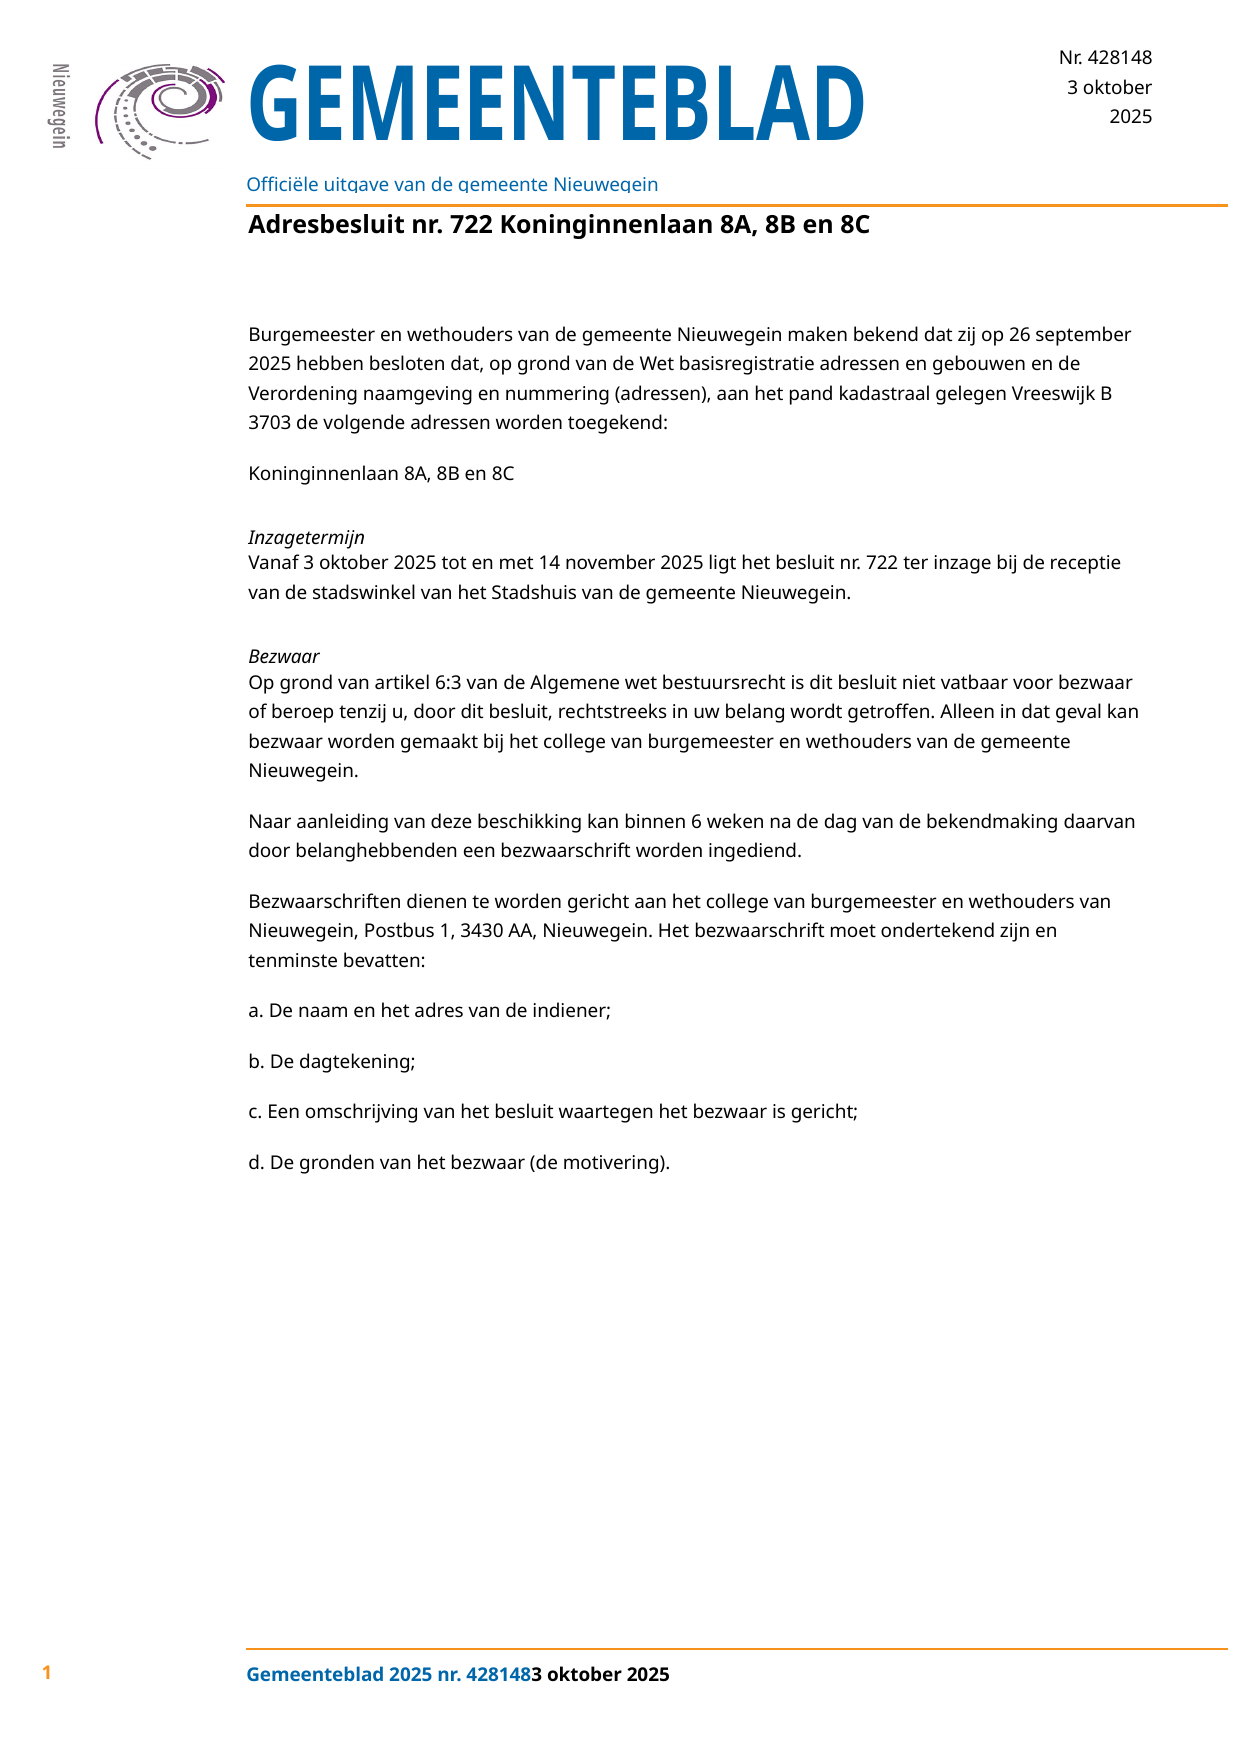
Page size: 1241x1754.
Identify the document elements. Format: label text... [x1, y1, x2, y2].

text d. De gronden van het bezwaar (de motivering). [248, 1149, 1152, 1174]
text c. Een omschrijving van het besluit waartegen het bezwaar is gericht; [248, 1098, 1152, 1124]
text Inzagetermijn [248, 524, 1152, 549]
text Bezwaarschriften dienen te worden gericht aan het college van burgemeester en wethouders van Nieuwegein, Postbus 1, 3430 AA, Nieuwegein. Het bezwaarschrift moet ondertekend zijn en tenminste bevatten: [248, 888, 1152, 973]
text a. De naam en het adres van de indiener; [248, 998, 1152, 1023]
text Naar aanleiding van deze beschikking kan binnen 6 weken na de dag van de bekendmaking daarvan door belanghebbenden een bezwaarschrift worden ingediend. [248, 808, 1152, 863]
text Op grond van artikel 6:3 van de Algemene wet bestuursrecht is dit besluit niet vatbaar voor bezwaar of beroep tenzij u, door dit besluit, rechtstreeks in uw belang wordt getroffen. Alleen in dat geval kan bezwaar worden gemaakt bij het college van burgemeester en wethouders van de gemeente Nieuwegein. [248, 669, 1152, 783]
text Adresbesluit nr. 722 Koninginnenlaan 8A, 8B en 8C [248, 207, 1152, 241]
text Burgemeester en wethouders van de gemeente Nieuwegein maken bekend dat zij op 26 september 2025 hebben besloten dat, op grond van de Wet basisregistratie adressen en gebouwen en de Verordening naamgeving en nummering (adressen), aan het pand kadastraal gelegen Vreeswijk B 3703 de volgende adressen worden toegekend: [248, 321, 1152, 435]
picture [41, 47, 231, 172]
text Koninginnenlaan 8A, 8B en 8C [248, 460, 1152, 486]
text Bezwaar [248, 643, 1152, 669]
text b. De dagtekening; [248, 1048, 1152, 1074]
text Vanaf 3 oktober 2025 tot en met 14 november 2025 ligt het besluit nr. 722 ter inzage bij de receptie van de stadswinkel van het Stadshuis van de gemeente Nieuwegein. [248, 549, 1152, 605]
